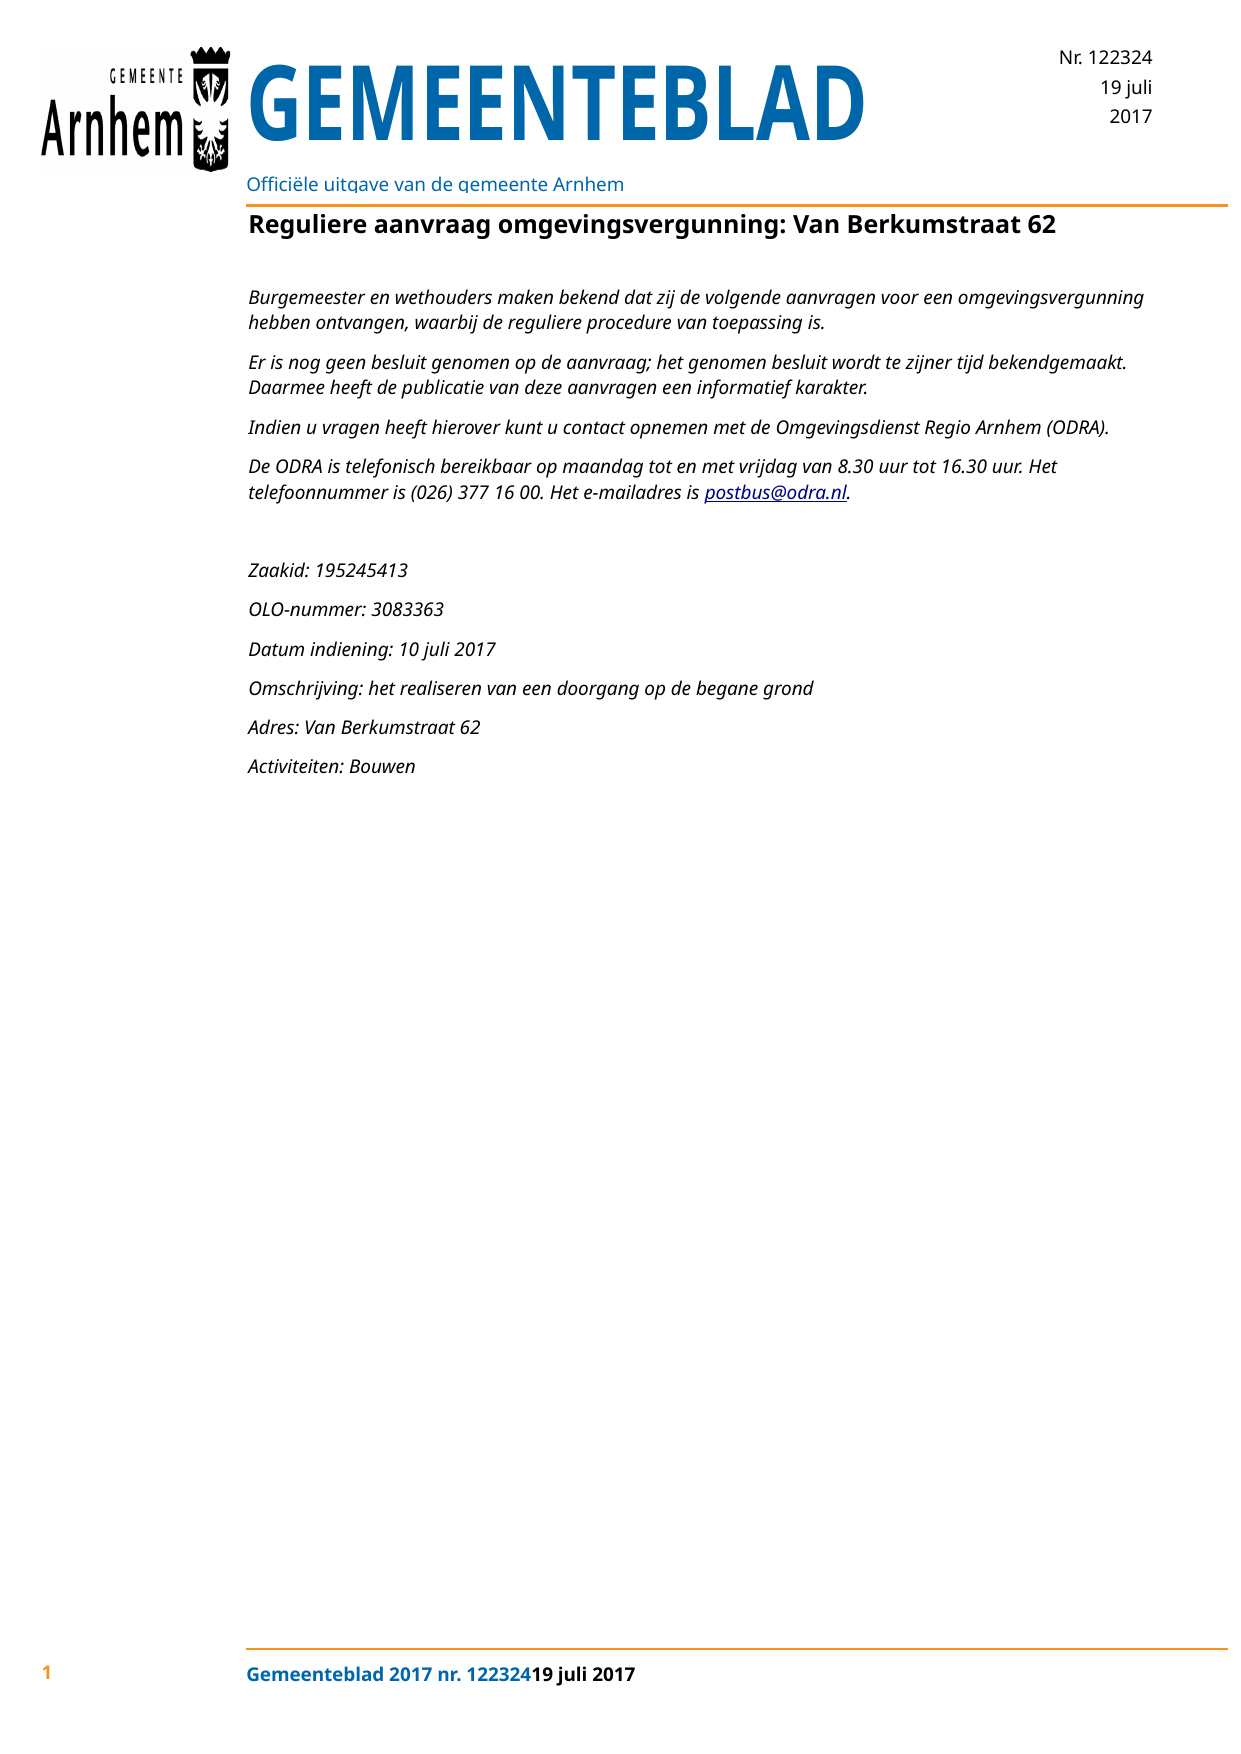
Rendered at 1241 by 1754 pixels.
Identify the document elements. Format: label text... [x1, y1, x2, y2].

text Indien u vragen heeft hierover kunt u contact opnemen met de Omgevingsdienst Regio Arnhem (ODRA). [248, 414, 1152, 439]
text De ODRA is telefonisch bereikbaar op maandag tot en met vrijdag van 8.30 uur tot 16.30 uur. Het telefoonnummer is (026) 377 16 00. Het e-mailadres is postbus@odra.nl. [248, 453, 1152, 504]
text Datum indiening: 10 juli 2017 [248, 636, 1152, 662]
picture [41, 47, 231, 172]
text Er is nog geen besluit genomen op de aanvraag; het genomen besluit wordt te zijner tijd bekendgemaakt. Daarmee heeft de publicatie van deze aanvragen een informatief karakter. [248, 349, 1152, 400]
text Omschrijving: het realiseren van een doorgang op de begane grond [248, 675, 1152, 701]
text Activiteiten: Bouwen [248, 754, 1152, 779]
text Zaakid: 195245413 [248, 557, 1152, 583]
text Reguliere aanvraag omgevingsvergunning: Van Berkumstraat 62 [248, 207, 1152, 241]
text OLO-nummer: 3083363 [248, 597, 1152, 622]
text Burgemeester en wethouders maken bekend dat zij de volgende aanvragen voor een omgevingsvergunning hebben ontvangen, waarbij de reguliere procedure van toepassing is. [248, 284, 1152, 335]
text Adres: Van Berkumstraat 62 [248, 714, 1152, 740]
